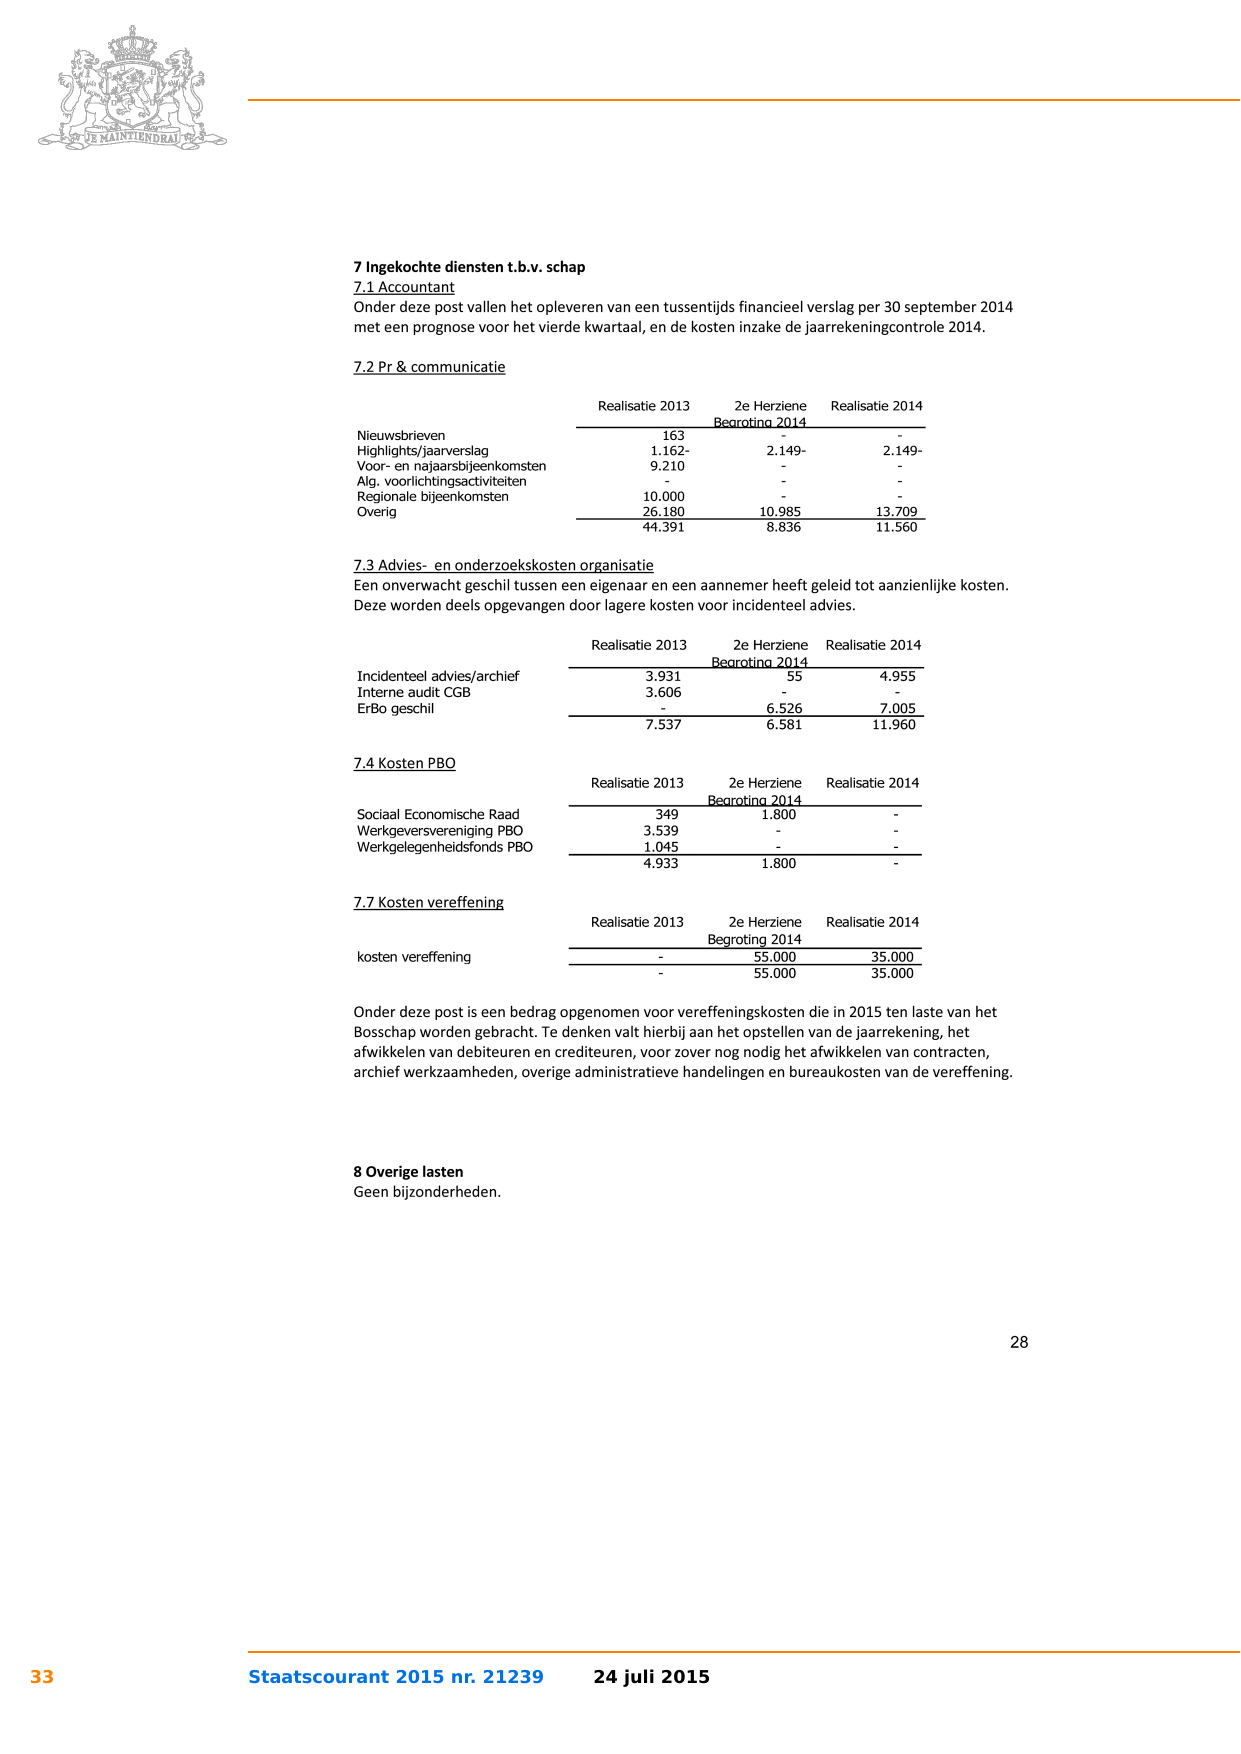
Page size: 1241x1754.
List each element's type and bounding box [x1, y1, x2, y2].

picture [38, 25, 227, 150]
picture [248, 151, 1134, 1404]
